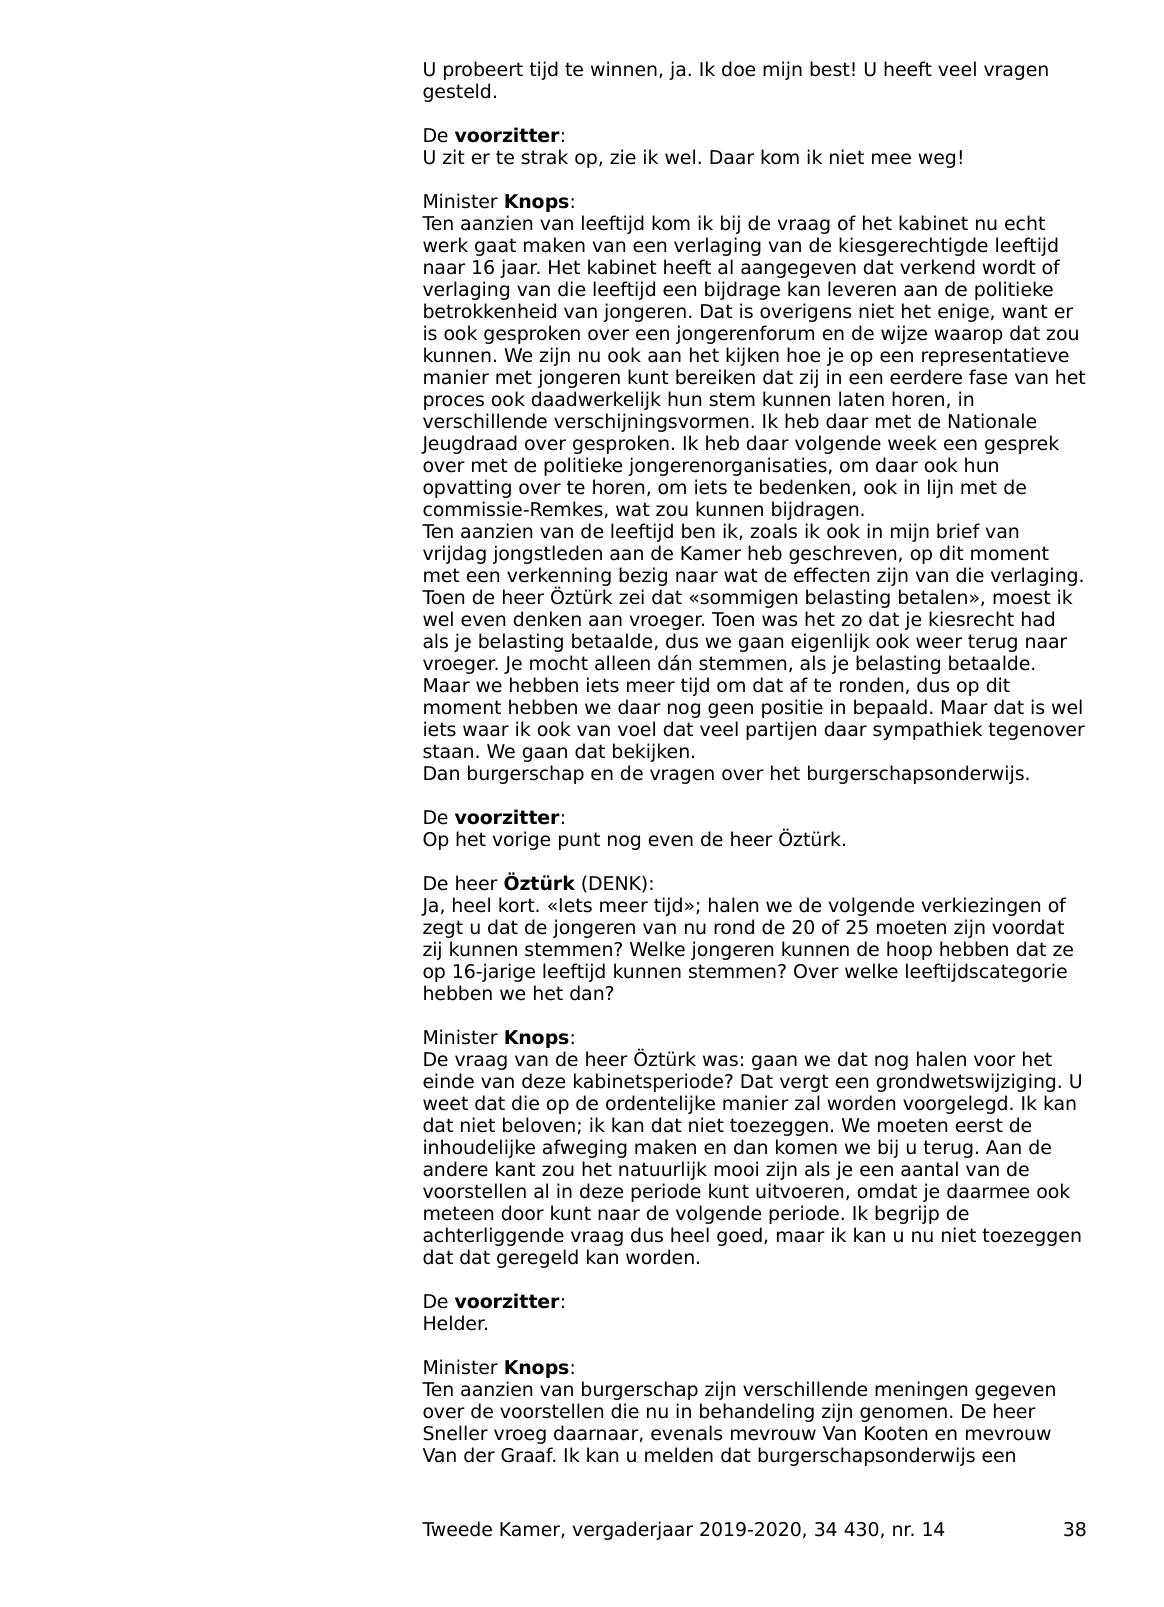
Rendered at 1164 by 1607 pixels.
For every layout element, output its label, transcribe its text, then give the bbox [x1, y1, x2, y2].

text De voorzitter: [422, 807, 1087, 829]
text Minister Knops: [422, 1027, 1087, 1049]
text Dan burgerschap en de vragen over het burgerschapsonderwijs. [422, 763, 1087, 785]
text Helder. [422, 1313, 1087, 1335]
text De vraag van de heer Öztürk was: gaan we dat nog halen voor het einde van deze kabinetsperiode? Dat vergt een grondwetswijziging. U weet dat die op de ordentelijke manier zal worden voorgelegd. Ik kan dat niet beloven; ik kan dat niet toezeggen. We moeten eerst de inhoudelijke afweging maken en dan komen we bij u terug. Aan de andere kant zou het natuurlijk mooi zijn als je een aantal van de voorstellen al in deze periode kunt uitvoeren, omdat je daarmee ook meteen door kunt naar de volgende periode. Ik begrijp de achterliggende vraag dus heel goed, maar ik kan u nu niet toezeggen dat dat geregeld kan worden. [422, 1049, 1087, 1269]
text Ten aanzien van burgerschap zijn verschillende meningen gegeven over de voorstellen die nu in behandeling zijn genomen. De heer Sneller vroeg daarnaar, evenals mevrouw Van Kooten en mevrouw Van der Graaf. Ik kan u melden dat burgerschapsonderwijs een [422, 1379, 1087, 1467]
text Ten aanzien van leeftijd kom ik bij de vraag of het kabinet nu echt werk gaat maken van een verlaging van de kiesgerechtigde leeftijd naar 16 jaar. Het kabinet heeft al aangegeven dat verkend wordt of verlaging van die leeftijd een bijdrage kan leveren aan de politieke betrokkenheid van jongeren. Dat is overigens niet het enige, want er is ook gesproken over een jongerenforum en de wijze waarop dat zou kunnen. We zijn nu ook aan het kijken hoe je op een representatieve manier met jongeren kunt bereiken dat zij in een eerdere fase van het proces ook daadwerkelijk hun stem kunnen laten horen, in verschillende verschijningsvormen. Ik heb daar met de Nationale Jeugdraad over gesproken. Ik heb daar volgende week een gesprek over met de politieke jongerenorganisaties, om daar ook hun opvatting over te horen, om iets te bedenken, ook in lijn met de commissie-Remkes, wat zou kunnen bijdragen. [422, 213, 1087, 521]
text De heer Öztürk (DENK): [422, 873, 1087, 895]
text De voorzitter: [422, 125, 1087, 147]
text Op het vorige punt nog even de heer Öztürk. [422, 829, 1087, 851]
text Ten aanzien van de leeftijd ben ik, zoals ik ook in mijn brief van vrijdag jongstleden aan de Kamer heb geschreven, op dit moment met een verkenning bezig naar wat de effecten zijn van die verlaging. Toen de heer Öztürk zei dat «sommigen belasting betalen», moest ik wel even denken aan vroeger. Toen was het zo dat je kiesrecht had als je belasting betaalde, dus we gaan eigenlijk ook weer terug naar vroeger. Je mocht alleen dán stemmen, als je belasting betaalde. Maar we hebben iets meer tijd om dat af te ronden, dus op dit moment hebben we daar nog geen positie in bepaald. Maar dat is wel iets waar ik ook van voel dat veel partijen daar sympathiek tegenover staan. We gaan dat bekijken. [422, 521, 1087, 763]
text Minister Knops: [422, 1357, 1087, 1379]
text U probeert tijd te winnen, ja. Ik doe mijn best! U heeft veel vragen gesteld. [422, 59, 1087, 103]
text Minister Knops: [422, 191, 1087, 213]
text U zit er te strak op, zie ik wel. Daar kom ik niet mee weg! [422, 147, 1087, 169]
text De voorzitter: [422, 1291, 1087, 1313]
text Ja, heel kort. «Iets meer tijd»; halen we de volgende verkiezingen of zegt u dat de jongeren van nu rond de 20 of 25 moeten zijn voordat zij kunnen stemmen? Welke jongeren kunnen de hoop hebben dat ze op 16-jarige leeftijd kunnen stemmen? Over welke leeftijdscategorie hebben we het dan? [422, 895, 1087, 1005]
